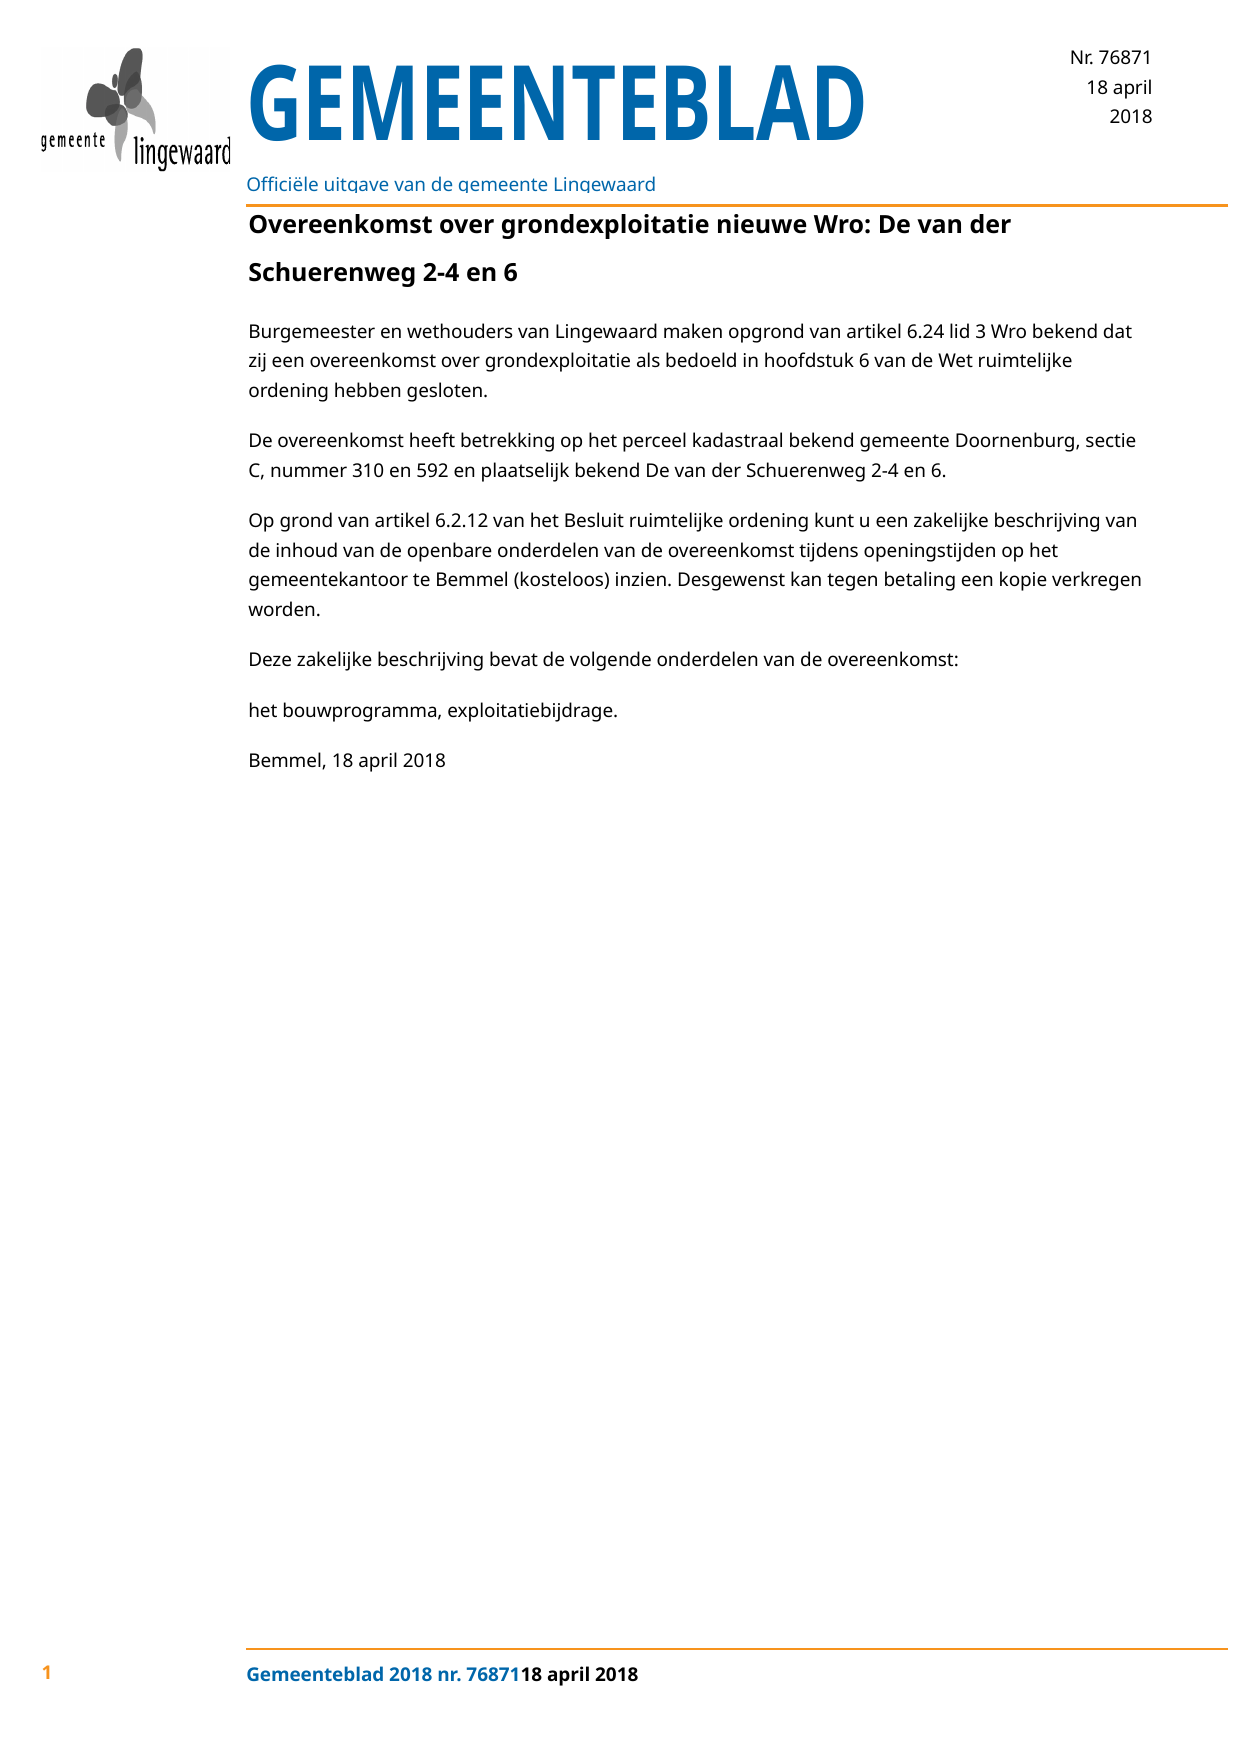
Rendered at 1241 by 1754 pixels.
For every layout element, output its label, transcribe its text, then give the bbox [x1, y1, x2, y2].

text Overeenkomst over grondexploitatie nieuwe Wro: De van der Schuerenweg 2-4 en 6 [248, 207, 1152, 288]
text Bemmel, 18 april 2018 [248, 747, 1152, 773]
text het bouwprogramma, exploitatiebijdrage. [248, 697, 1152, 723]
text De overeenkomst heeft betrekking op het perceel kadastraal bekend gemeente Doornenburg, sectie C, nummer 310 en 592 en plaatselijk bekend De van der Schuerenweg 2-4 en 6. [248, 427, 1152, 483]
picture [41, 47, 231, 172]
text Deze zakelijke beschrijving bevat de volgende onderdelen van de overeenkomst: [248, 647, 1152, 672]
text Burgemeester en wethouders van Lingewaard maken opgrond van artikel 6.24 lid 3 Wro bekend dat zij een overeenkomst over grondexploitatie als bedoeld in hoofdstuk 6 van de Wet ruimtelijke ordening hebben gesloten. [248, 318, 1152, 403]
text Op grond van artikel 6.2.12 van het Besluit ruimtelijke ordening kunt u een zakelijke beschrijving van de inhoud van de openbare onderdelen van de overeenkomst tijdens openingstijden op het gemeentekantoor te Bemmel (kosteloos) inzien. Desgewenst kan tegen betaling een kopie verkregen worden. [248, 507, 1152, 622]
